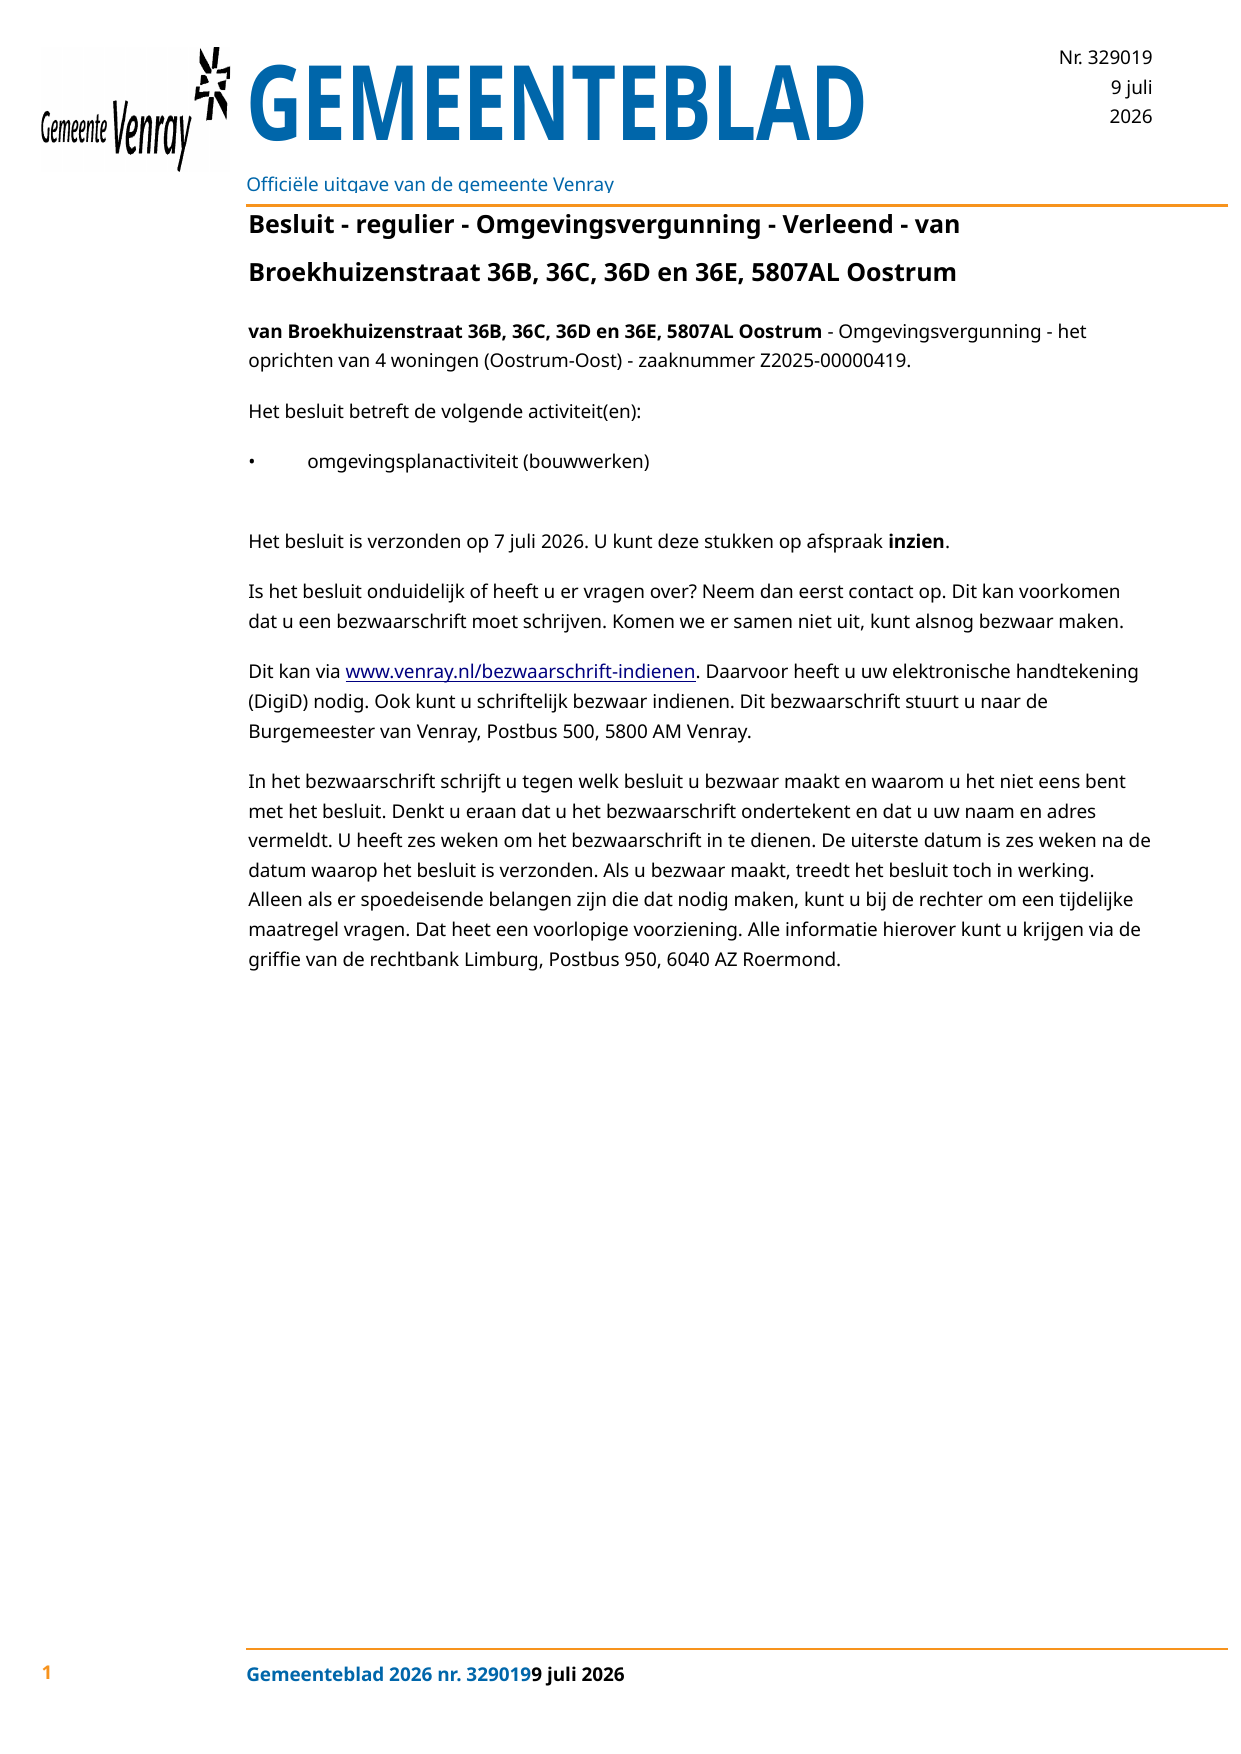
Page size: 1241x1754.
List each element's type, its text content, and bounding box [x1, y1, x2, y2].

text Is het besluit onduidelijk of heeft u er vragen over? Neem dan eerst contact op. Dit kan voorkomen dat u een bezwaarschrift moet schrijven. Komen we er samen niet uit, kunt alsnog bezwaar maken. [248, 579, 1152, 634]
text In het bezwaarschrift schrijft u tegen welk besluit u bezwaar maakt en waarom u het niet eens bent met het besluit. Denkt u eraan dat u het bezwaarschrift ondertekent en dat u uw naam en adres vermeldt. U heeft zes weken om het bezwaarschrift in te dienen. De uiterste datum is zes weken na de datum waarop het besluit is verzonden. Als u bezwaar maakt, treedt het besluit toch in werking. Alleen als er spoedeisende belangen zijn die dat nodig maken, kunt u bij de rechter om een tijdelijke maatregel vragen. Dat heet een voorlopige voorziening. Alle informatie hierover kunt u krijgen via de griffie van de rechtbank Limburg, Postbus 950, 6040 AZ Roermond. [248, 768, 1152, 972]
text Het besluit is verzonden op 7 juli 2026. U kunt deze stukken op afspraak inzien. [248, 528, 1152, 554]
picture [41, 47, 231, 172]
text Het besluit betreft de volgende activiteit(en): [248, 398, 1152, 424]
text Besluit - regulier - Omgevingsvergunning - Verleend - van Broekhuizenstraat 36B, 36C, 36D en 36E, 5807AL Oostrum [248, 207, 1152, 288]
text van Broekhuizenstraat 36B, 36C, 36D en 36E, 5807AL Oostrum - Omgevingsvergunning - het oprichten van 4 woningen (Oostrum-Oost) - zaaknummer Z2025-00000419. [248, 318, 1152, 373]
text Dit kan via www.venray.nl/bezwaarschrift-indienen. Daarvoor heeft u uw elektronische handtekening (DigiD) nodig. Ook kunt u schriftelijk bezwaar indienen. Dit bezwaarschrift stuurt u naar de Burgemeester van Venray, Postbus 500, 5800 AM Venray. [248, 659, 1152, 744]
list omgevingsplanactiviteit (bouwwerken) [248, 448, 1152, 474]
